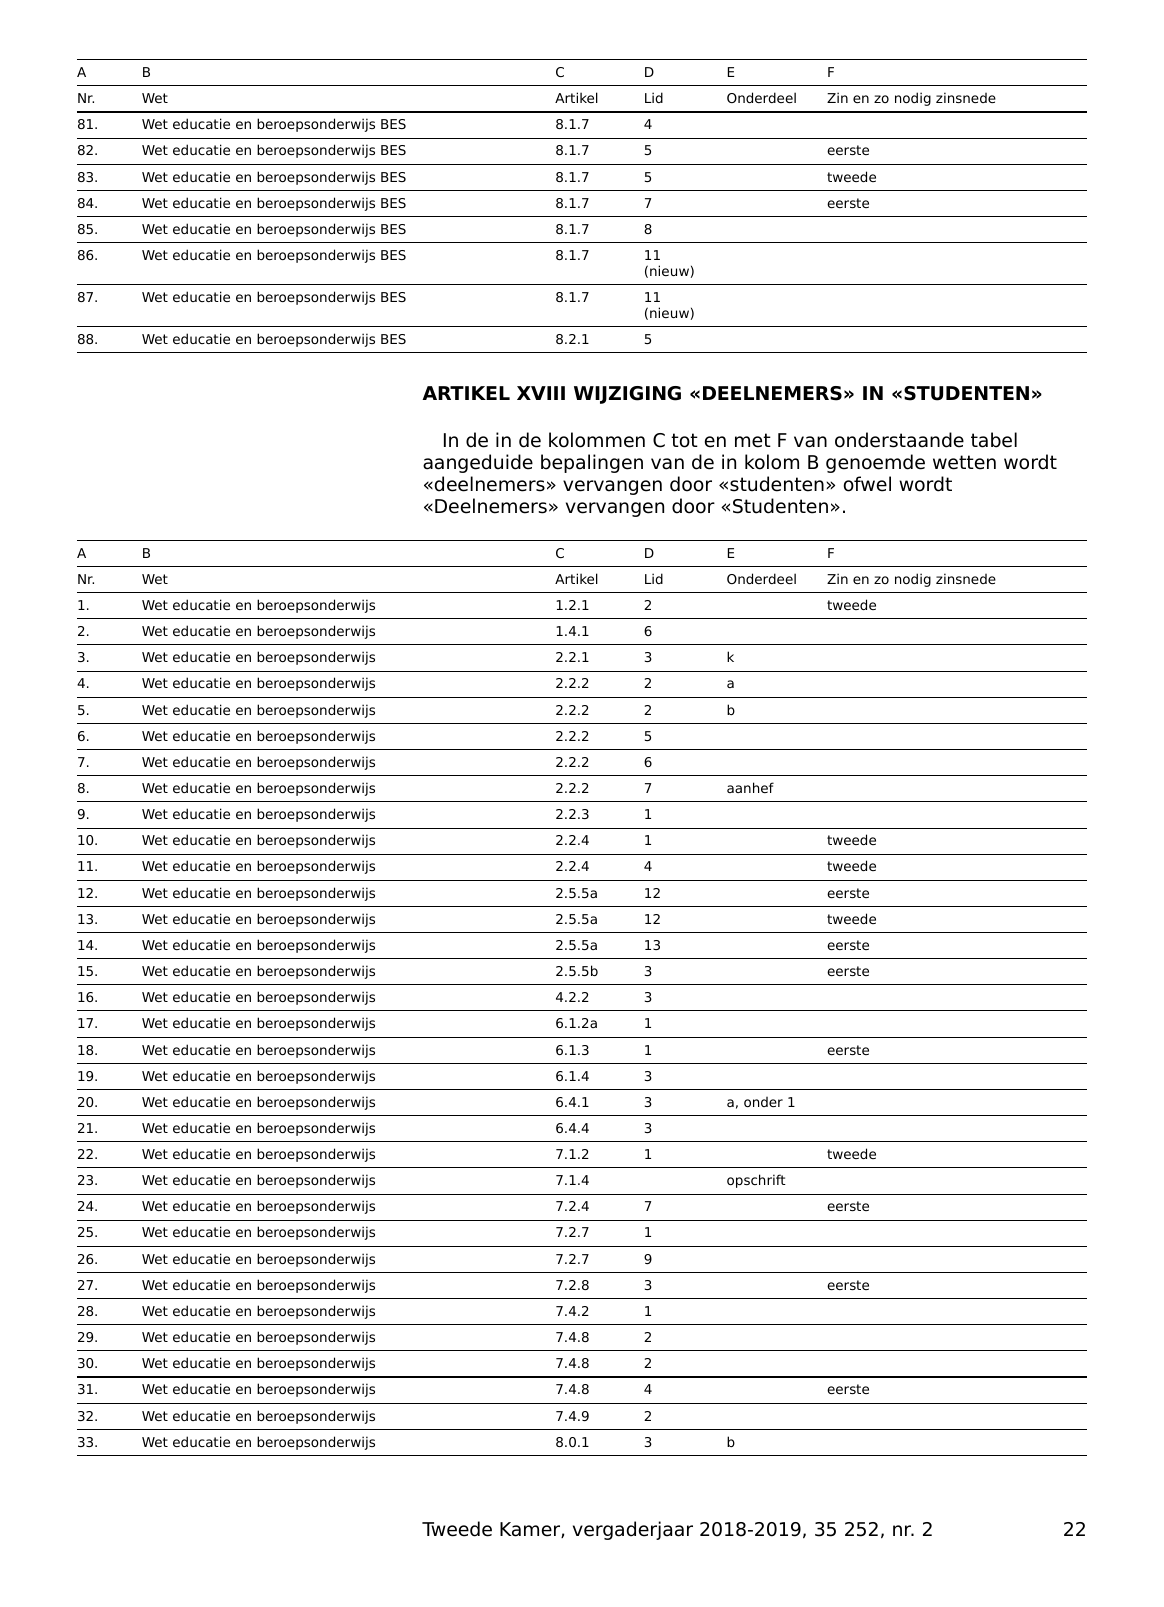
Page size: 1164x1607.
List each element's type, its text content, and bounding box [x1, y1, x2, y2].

table_cell Artikel [549, 567, 638, 592]
table_cell [720, 593, 821, 618]
table_cell eerste [821, 933, 1087, 958]
table_cell 25. [77, 1221, 136, 1246]
table_cell [720, 1142, 821, 1167]
table_cell k [720, 645, 821, 671]
table_cell Wet educatie en beroepsonderwijs [136, 1221, 549, 1246]
table_cell [821, 802, 1087, 827]
table_cell 27. [77, 1273, 136, 1298]
table_cell 19. [77, 1064, 136, 1089]
table_cell [638, 1168, 720, 1193]
table_cell 7.1.2 [549, 1142, 638, 1167]
table_cell 6 [638, 750, 720, 775]
table_cell 4 [638, 1378, 720, 1403]
table_cell eerste [821, 1038, 1087, 1063]
table_cell 3 [638, 1273, 720, 1298]
table_cell 14. [77, 933, 136, 958]
table_cell 82. [77, 139, 136, 164]
table_cell tweede [821, 855, 1087, 880]
table_cell 32. [77, 1404, 136, 1429]
table_cell Wet educatie en beroepsonderwijs [136, 1195, 549, 1219]
table_cell tweede [821, 165, 1087, 190]
table_cell Wet educatie en beroepsonderwijs [136, 1378, 549, 1403]
table_cell 33. [77, 1430, 136, 1455]
table_cell Wet educatie en beroepsonderwijs [136, 1247, 549, 1272]
table_header A [77, 541, 136, 566]
table_cell a, onder 1 [720, 1090, 821, 1115]
table_cell tweede [821, 907, 1087, 932]
table_cell tweede [821, 593, 1087, 618]
table_cell tweede [821, 829, 1087, 853]
table_cell 11 (nieuw) [638, 243, 720, 284]
table_cell Wet educatie en beroepsonderwijs [136, 802, 549, 827]
table_cell Wet educatie en beroepsonderwijs [136, 1325, 549, 1350]
table_cell 6.4.4 [549, 1116, 638, 1141]
table_cell 15. [77, 959, 136, 984]
table_cell 3 [638, 1116, 720, 1141]
table_cell [821, 750, 1087, 775]
table_cell [720, 217, 821, 242]
table_cell Wet educatie en beroepsonderwijs [136, 1011, 549, 1037]
table_cell [720, 1378, 821, 1403]
table_cell [821, 1247, 1087, 1272]
table_cell [821, 1430, 1087, 1455]
table_cell Wet educatie en beroepsonderwijs [136, 881, 549, 906]
table_cell 8.1.7 [549, 217, 638, 242]
table_cell [821, 243, 1087, 284]
table_cell [720, 881, 821, 906]
table_cell 5 [638, 724, 720, 749]
table_cell 1. [77, 593, 136, 618]
table_cell 7.2.4 [549, 1195, 638, 1219]
table_cell [720, 985, 821, 1010]
table_cell Wet educatie en beroepsonderwijs BES [136, 285, 549, 326]
table_header C [549, 541, 638, 566]
table_cell 2.2.2 [549, 672, 638, 697]
table_cell 9. [77, 802, 136, 827]
table_cell 7 [638, 1195, 720, 1219]
table_cell [720, 959, 821, 984]
table_cell 4 [638, 855, 720, 880]
table_cell Wet educatie en beroepsonderwijs [136, 672, 549, 697]
table_cell 8. [77, 776, 136, 801]
table_cell 9 [638, 1247, 720, 1272]
table_cell [720, 907, 821, 932]
table_cell Wet educatie en beroepsonderwijs BES [136, 191, 549, 216]
table_cell eerste [821, 1273, 1087, 1298]
table_cell 2 [638, 672, 720, 697]
table_cell [821, 1325, 1087, 1350]
table_cell [821, 1116, 1087, 1141]
table_cell [720, 1011, 821, 1037]
table_cell eerste [821, 1378, 1087, 1403]
table_cell eerste [821, 191, 1087, 216]
table_cell 1 [638, 1011, 720, 1037]
table_cell 7.4.9 [549, 1404, 638, 1429]
table_cell [720, 1299, 821, 1324]
table_cell 2 [638, 698, 720, 723]
table_cell [821, 1090, 1087, 1115]
table_cell 1 [638, 1142, 720, 1167]
table_cell eerste [821, 959, 1087, 984]
table_cell Lid [638, 86, 720, 111]
table_cell 5. [77, 698, 136, 723]
table_cell 4 [638, 113, 720, 137]
table_cell 7. [77, 750, 136, 775]
table_cell 85. [77, 217, 136, 242]
table_cell 2.2.4 [549, 829, 638, 853]
table_cell 24. [77, 1195, 136, 1219]
table_cell Wet educatie en beroepsonderwijs BES [136, 217, 549, 242]
table_cell Wet educatie en beroepsonderwijs [136, 1142, 549, 1167]
table_cell 6.1.2a [549, 1011, 638, 1037]
table_cell [720, 724, 821, 749]
table_cell [821, 619, 1087, 644]
table_cell Wet educatie en beroepsonderwijs [136, 1090, 549, 1115]
table_cell 2. [77, 619, 136, 644]
table_cell 5 [638, 165, 720, 190]
table_cell 8 [638, 217, 720, 242]
table_cell Wet educatie en beroepsonderwijs BES [136, 113, 549, 137]
table_cell 2.2.2 [549, 698, 638, 723]
table_cell 23. [77, 1168, 136, 1193]
table_cell 6. [77, 724, 136, 749]
table_cell a [720, 672, 821, 697]
table_cell 3. [77, 645, 136, 671]
table_cell 7.2.7 [549, 1221, 638, 1246]
table_cell Wet educatie en beroepsonderwijs [136, 907, 549, 932]
table_cell 1.4.1 [549, 619, 638, 644]
table_cell [821, 1011, 1087, 1037]
table_cell Wet educatie en beroepsonderwijs [136, 1038, 549, 1063]
table_cell 2.2.1 [549, 645, 638, 671]
table_cell 3 [638, 1430, 720, 1455]
table_header C [549, 60, 638, 85]
table_header E [720, 541, 821, 566]
table_cell 7.2.8 [549, 1273, 638, 1298]
table_cell [720, 285, 821, 326]
table_cell 7.1.4 [549, 1168, 638, 1193]
table_cell Wet educatie en beroepsonderwijs [136, 1404, 549, 1429]
table_cell [821, 327, 1087, 352]
table_cell 7.2.7 [549, 1247, 638, 1272]
table_cell 8.1.7 [549, 139, 638, 164]
table_cell Wet educatie en beroepsonderwijs [136, 776, 549, 801]
table_cell 13. [77, 907, 136, 932]
table_cell [720, 165, 821, 190]
table_cell Wet educatie en beroepsonderwijs [136, 724, 549, 749]
table_cell 1.2.1 [549, 593, 638, 618]
table_cell Wet [136, 86, 549, 111]
table_cell [720, 327, 821, 352]
table_cell [821, 113, 1087, 137]
table_cell 1 [638, 1038, 720, 1063]
table_cell Wet educatie en beroepsonderwijs BES [136, 139, 549, 164]
table_cell 2.2.3 [549, 802, 638, 827]
table_cell [720, 139, 821, 164]
table_cell 21. [77, 1116, 136, 1141]
table_cell [720, 1038, 821, 1063]
table_cell Wet educatie en beroepsonderwijs [136, 959, 549, 984]
table_cell [720, 243, 821, 284]
table_cell [720, 1325, 821, 1350]
table_cell 3 [638, 1090, 720, 1115]
subtitle ARTIKEL XVIII WIJZIGING «DEELNEMERS» IN «STUDENTEN» [422, 383, 1087, 405]
table_cell 81. [77, 113, 136, 137]
table_cell [720, 1221, 821, 1246]
table_cell 3 [638, 985, 720, 1010]
table_cell Onderdeel [720, 567, 821, 592]
table_cell 7 [638, 776, 720, 801]
table_cell [720, 191, 821, 216]
table_cell Wet educatie en beroepsonderwijs [136, 1299, 549, 1324]
table_cell Wet educatie en beroepsonderwijs [136, 985, 549, 1010]
table_cell b [720, 698, 821, 723]
table_cell [720, 619, 821, 644]
table_cell 8.0.1 [549, 1430, 638, 1455]
table_cell [821, 1221, 1087, 1246]
table_cell [720, 829, 821, 853]
table_cell [720, 750, 821, 775]
table_cell 84. [77, 191, 136, 216]
table_cell eerste [821, 139, 1087, 164]
table_cell Wet educatie en beroepsonderwijs [136, 698, 549, 723]
table_cell [720, 1351, 821, 1376]
table_cell 18. [77, 1038, 136, 1063]
table_cell Wet educatie en beroepsonderwijs [136, 750, 549, 775]
table_cell [821, 1351, 1087, 1376]
table_cell [821, 724, 1087, 749]
table_cell [720, 1404, 821, 1429]
table_cell Wet educatie en beroepsonderwijs [136, 619, 549, 644]
table_cell 83. [77, 165, 136, 190]
table_cell [821, 1299, 1087, 1324]
table_cell Wet educatie en beroepsonderwijs [136, 1430, 549, 1455]
table_cell [821, 1168, 1087, 1193]
table_cell Wet educatie en beroepsonderwijs [136, 1064, 549, 1089]
table_cell Wet educatie en beroepsonderwijs [136, 855, 549, 880]
table_cell 31. [77, 1378, 136, 1403]
table_cell Nr. [77, 86, 136, 111]
table_cell [720, 802, 821, 827]
table_cell [821, 285, 1087, 326]
table_cell [720, 1116, 821, 1141]
table_cell aanhef [720, 776, 821, 801]
table_cell 29. [77, 1325, 136, 1350]
table_cell [821, 985, 1087, 1010]
table_cell 87. [77, 285, 136, 326]
table_cell [720, 855, 821, 880]
table_cell 1 [638, 802, 720, 827]
table_cell Wet educatie en beroepsonderwijs [136, 1351, 549, 1376]
table_cell 10. [77, 829, 136, 853]
table_cell 11. [77, 855, 136, 880]
table_cell Nr. [77, 567, 136, 592]
table_cell 8.1.7 [549, 285, 638, 326]
table_cell 7.4.8 [549, 1325, 638, 1350]
table_cell 6.4.1 [549, 1090, 638, 1115]
table_cell 2.5.5a [549, 881, 638, 906]
table_header E [720, 60, 821, 85]
table_cell 1 [638, 1299, 720, 1324]
table_cell [821, 645, 1087, 671]
table_cell Onderdeel [720, 86, 821, 111]
table_cell 26. [77, 1247, 136, 1272]
table_cell Lid [638, 567, 720, 592]
table_cell 2.2.2 [549, 750, 638, 775]
table_cell 1 [638, 1221, 720, 1246]
table_cell 7.4.8 [549, 1378, 638, 1403]
table_cell Wet educatie en beroepsonderwijs [136, 1273, 549, 1298]
table_cell 86. [77, 243, 136, 284]
table_cell 2 [638, 1325, 720, 1350]
table_cell 4. [77, 672, 136, 697]
table_cell 12. [77, 881, 136, 906]
table_cell tweede [821, 1142, 1087, 1167]
table_cell 2 [638, 1351, 720, 1376]
table_header D [638, 541, 720, 566]
table_cell 88. [77, 327, 136, 352]
table_cell 2.2.4 [549, 855, 638, 880]
table_cell 22. [77, 1142, 136, 1167]
table_cell 2.5.5b [549, 959, 638, 984]
table_cell [821, 698, 1087, 723]
table_cell Zin en zo nodig zinsnede [821, 567, 1087, 592]
table_header D [638, 60, 720, 85]
table_cell 8.1.7 [549, 243, 638, 284]
table_cell 20. [77, 1090, 136, 1115]
table_cell 3 [638, 959, 720, 984]
table_cell Wet educatie en beroepsonderwijs BES [136, 243, 549, 284]
table_cell 2.5.5a [549, 933, 638, 958]
table_cell 8.1.7 [549, 191, 638, 216]
table_cell 28. [77, 1299, 136, 1324]
table_cell 2.5.5a [549, 907, 638, 932]
table_cell Wet educatie en beroepsonderwijs BES [136, 327, 549, 352]
table_cell 12 [638, 881, 720, 906]
table_header A [77, 60, 136, 85]
table_cell Wet educatie en beroepsonderwijs [136, 1116, 549, 1141]
table_cell 3 [638, 1064, 720, 1089]
table_header F [821, 60, 1087, 85]
table_cell b [720, 1430, 821, 1455]
table_cell [720, 1064, 821, 1089]
table_cell [720, 113, 821, 137]
table_cell [720, 1273, 821, 1298]
table_cell eerste [821, 1195, 1087, 1219]
table_cell eerste [821, 881, 1087, 906]
table_cell [821, 1064, 1087, 1089]
table_cell [720, 1195, 821, 1219]
table_cell Wet educatie en beroepsonderwijs [136, 829, 549, 853]
table_cell opschrift [720, 1168, 821, 1193]
table_cell 3 [638, 645, 720, 671]
table_cell 11 (nieuw) [638, 285, 720, 326]
table_cell [821, 672, 1087, 697]
table_cell 7.4.8 [549, 1351, 638, 1376]
table_cell [720, 1247, 821, 1272]
table_cell 8.2.1 [549, 327, 638, 352]
table_cell 2.2.2 [549, 724, 638, 749]
table_cell [821, 1404, 1087, 1429]
table_cell 2 [638, 1404, 720, 1429]
table_cell Artikel [549, 86, 638, 111]
table_cell Wet educatie en beroepsonderwijs [136, 593, 549, 618]
table_cell 30. [77, 1351, 136, 1376]
table_cell Zin en zo nodig zinsnede [821, 86, 1087, 111]
table_cell 2.2.2 [549, 776, 638, 801]
table_cell Wet educatie en beroepsonderwijs [136, 1168, 549, 1193]
table_cell 7.4.2 [549, 1299, 638, 1324]
table_cell 12 [638, 907, 720, 932]
table_cell 5 [638, 327, 720, 352]
table_cell 6.1.4 [549, 1064, 638, 1089]
table_cell 2 [638, 593, 720, 618]
table_cell 6 [638, 619, 720, 644]
table_cell 13 [638, 933, 720, 958]
table_cell [821, 776, 1087, 801]
text In de in de kolommen C tot en met F van onderstaande tabel aangeduide bepalingen van de in kolom B genoemde wetten wordt «deelnemers» vervangen door «studenten» ofwel wordt «Deelnemers» vervangen door «Studenten». [422, 430, 1087, 518]
table_cell 5 [638, 139, 720, 164]
table_cell 16. [77, 985, 136, 1010]
table_cell 7 [638, 191, 720, 216]
table_header B [136, 541, 549, 566]
table_cell 17. [77, 1011, 136, 1037]
table_cell 4.2.2 [549, 985, 638, 1010]
table_header F [821, 541, 1087, 566]
table_cell Wet [136, 567, 549, 592]
table_cell 6.1.3 [549, 1038, 638, 1063]
table_cell Wet educatie en beroepsonderwijs [136, 645, 549, 671]
table_cell [821, 217, 1087, 242]
table_cell [720, 933, 821, 958]
table_header B [136, 60, 549, 85]
table_cell Wet educatie en beroepsonderwijs BES [136, 165, 549, 190]
table_cell 8.1.7 [549, 165, 638, 190]
table_cell 8.1.7 [549, 113, 638, 137]
table_cell Wet educatie en beroepsonderwijs [136, 933, 549, 958]
table_cell 1 [638, 829, 720, 853]
